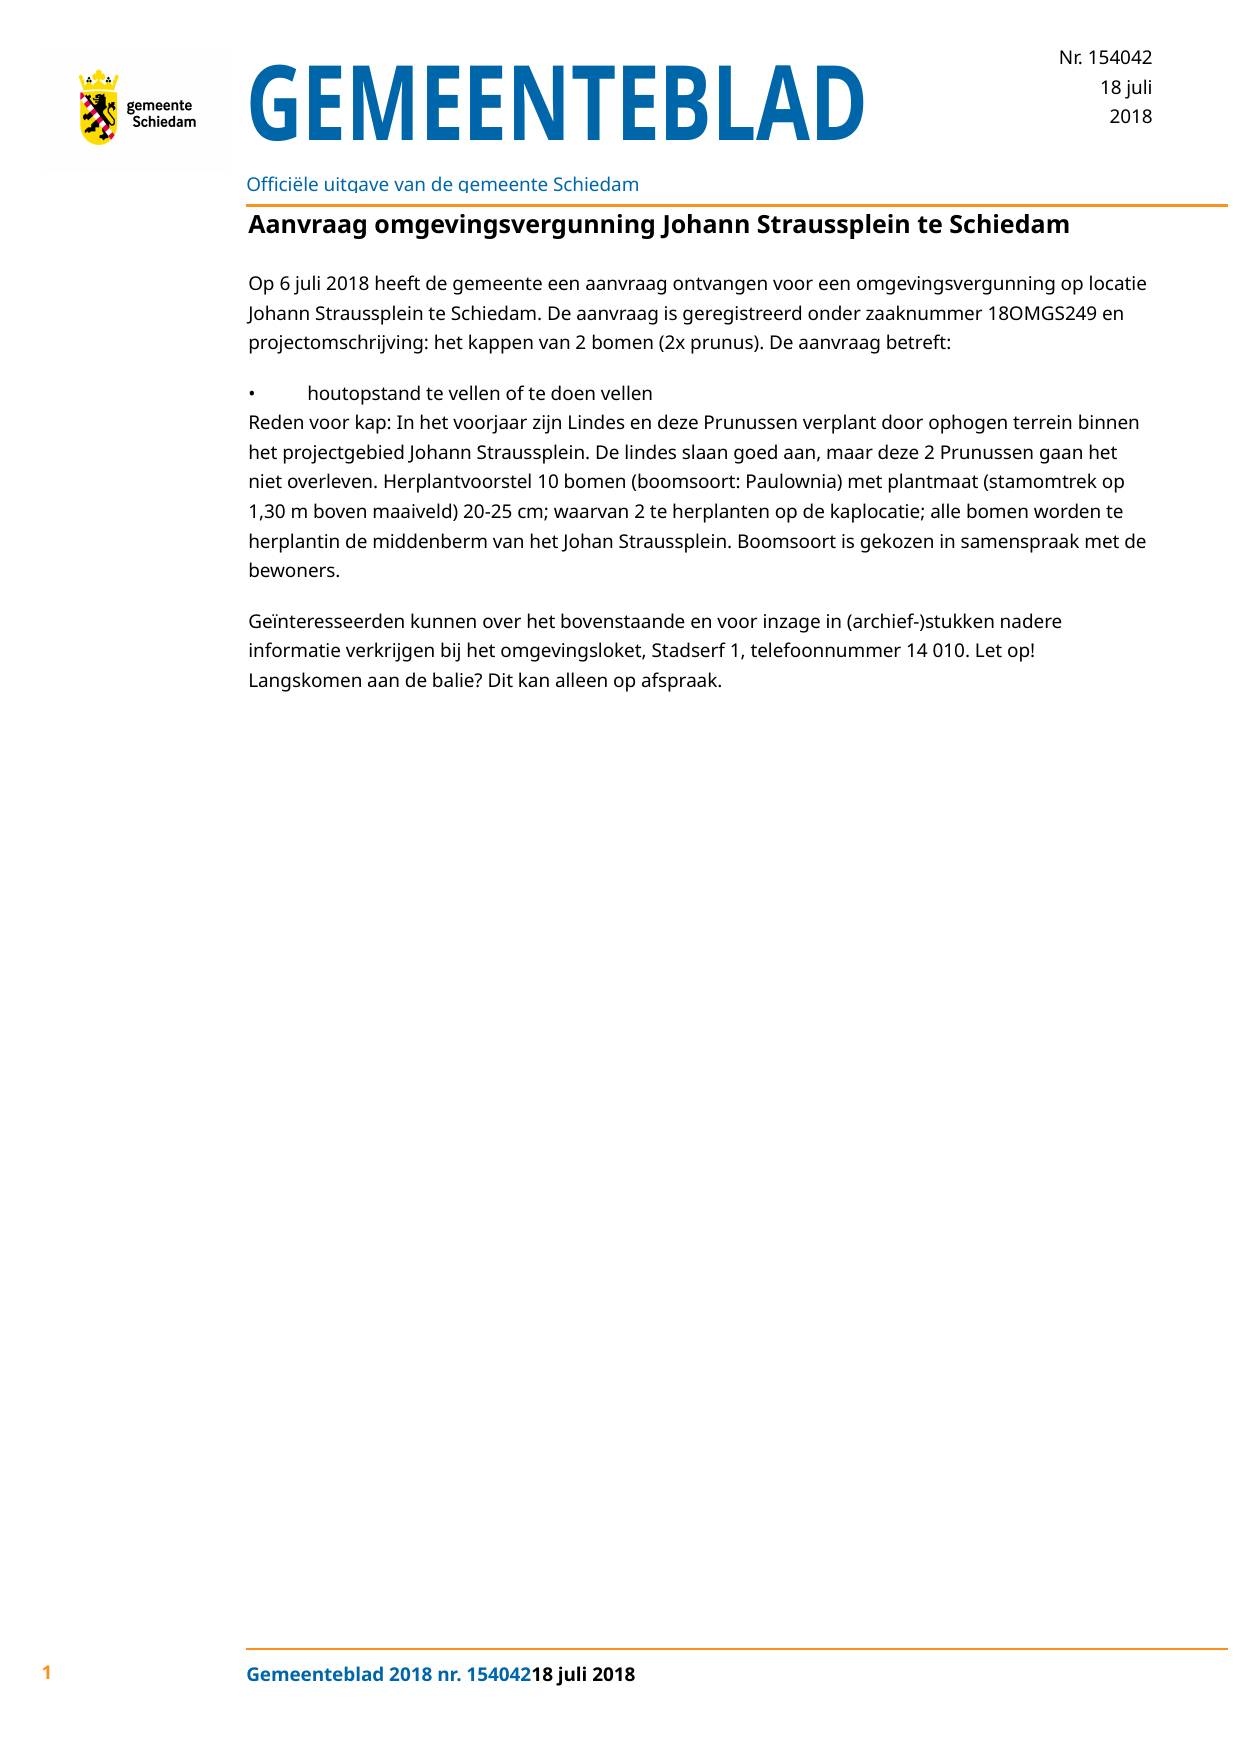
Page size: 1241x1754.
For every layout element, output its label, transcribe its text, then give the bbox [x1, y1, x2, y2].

list houtopstand te vellen of te doen vellen [248, 380, 1152, 406]
text Op 6 juli 2018 heeft de gemeente een aanvraag ontvangen voor een omgevingsvergunning op locatie Johann Straussplein te Schiedam. De aanvraag is geregistreerd onder zaaknummer 18OMGS249 en projectomschrijving: het kappen van 2 bomen (2x prunus). De aanvraag betreft: [248, 270, 1152, 355]
text Aanvraag omgevingsvergunning Johann Straussplein te Schiedam [248, 207, 1152, 241]
picture [41, 47, 231, 172]
text Geïnteresseerden kunnen over het bovenstaande en voor inzage in (archief-)stukken nadere informatie verkrijgen bij het omgevingsloket, Stadserf 1, telefoonnummer 14 010. Let op! Langskomen aan de balie? Dit kan alleen op afspraak. [248, 608, 1152, 693]
text Reden voor kap: In het voorjaar zijn Lindes en deze Prunussen verplant door ophogen terrein binnen het projectgebied Johann Straussplein. De lindes slaan goed aan, maar deze 2 Prunussen gaan het niet overleven. Herplantvoorstel 10 bomen (boomsoort: Paulownia) met plantmaat (stamomtrek op 1,30 m boven maaiveld) 20-25 cm; waarvan 2 te herplanten op de kaplocatie; alle bomen worden te herplantin de middenberm van het Johan Straussplein. Boomsoort is gekozen in samenspraak met de bewoners. [248, 409, 1152, 583]
